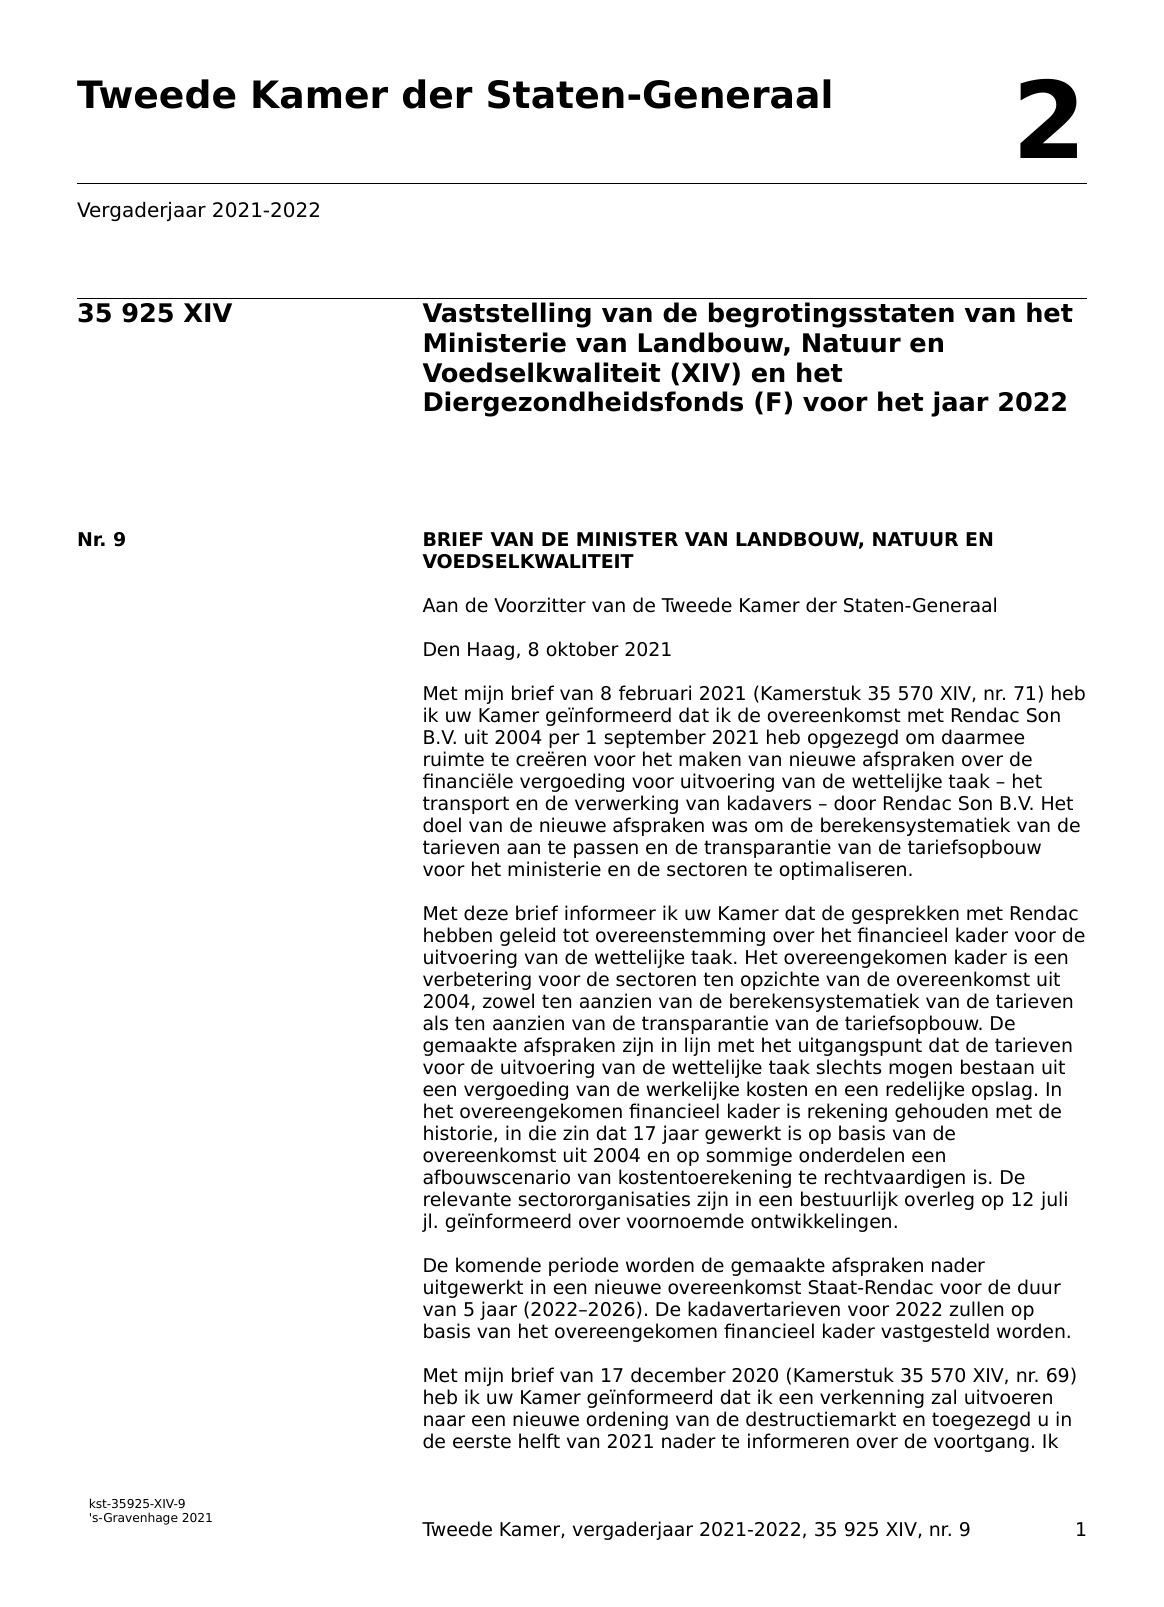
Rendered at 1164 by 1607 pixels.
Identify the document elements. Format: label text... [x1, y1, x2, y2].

text 's-Gravenhage 2021 [88, 1511, 323, 1525]
text De komende periode worden de gemaakte afspraken nader uitgewerkt in een nieuwe overeenkomst Staat-Rendac voor de duur van 5 jaar (2022–2026). De kadavertarieven voor 2022 zullen op basis van het overeengekomen financieel kader vastgesteld worden. [422, 1255, 1087, 1343]
text Met deze brief informeer ik uw Kamer dat de gesprekken met Rendac hebben geleid tot overeenstemming over het financieel kader voor de uitvoering van de wettelijke taak. Het overeengekomen kader is een verbetering voor de sectoren ten opzichte van de overeenkomst uit 2004, zowel ten aanzien van de berekensystematiek van de tarieven als ten aanzien van de transparantie van de tariefsopbouw. De gemaakte afspraken zijn in lijn met het uitgangspunt dat de tarieven voor de uitvoering van de wettelijke taak slechts mogen bestaan uit een vergoeding van de werkelijke kosten en een redelijke opslag. In het overeengekomen financieel kader is rekening gehouden met de historie, in die zin dat 17 jaar gewerkt is op basis van de overeenkomst uit 2004 en op sommige onderdelen een afbouwscenario van kostentoerekening te rechtvaardigen is. De relevante sectororganisaties zijn in een bestuurlijk overleg op 12 juli jl. geïnformeerd over voornoemde ontwikkelingen. [422, 903, 1087, 1233]
text kst-35925-XIV-9 [88, 1497, 323, 1511]
subtitle Nr. 9 BRIEF VAN DE MINISTER VAN LANDBOUW, NATUUR EN VOEDSELKWALITEIT [77, 529, 1087, 573]
text Den Haag, 8 oktober 2021 [422, 639, 1087, 661]
text Met mijn brief van 17 december 2020 (Kamerstuk 35 570 XIV, nr. 69) heb ik uw Kamer geïnformeerd dat ik een verkenning zal uitvoeren naar een nieuwe ordening van de destructiemarkt en toegezegd u in de eerste helft van 2021 nader te informeren over de voortgang. Ik [422, 1365, 1087, 1453]
text Met mijn brief van 8 februari 2021 (Kamerstuk 35 570 XIV, nr. 71) heb ik uw Kamer geïnformeerd dat ik de overeenkomst met Rendac Son B.V. uit 2004 per 1 september 2021 heb opgezegd om daarmee ruimte te creëren voor het maken van nieuwe afspraken over de financiële vergoeding voor uitvoering van de wettelijke taak – het transport en de verwerking van kadavers – door Rendac Son B.V. Het doel van de nieuwe afspraken was om de berekensystematiek van de tarieven aan te passen en de transparantie van de tariefsopbouw voor het ministerie en de sectoren te optimaliseren. [422, 683, 1087, 881]
table_header 2 [886, 59, 1087, 183]
table_cell Vergaderjaar 2021-2022 [77, 184, 1087, 298]
text Aan de Voorzitter van de Tweede Kamer der Staten-Generaal [422, 595, 1087, 617]
table_header Tweede Kamer der Staten-Generaal [77, 59, 886, 183]
subtitle 35 925 XIV Vaststelling van de begrotingsstaten van het Ministerie van Landbouw, Natuur en Voedselkwaliteit (XIV) en het Diergezondheidsfonds (F) voor het jaar 2022 [77, 299, 1087, 418]
